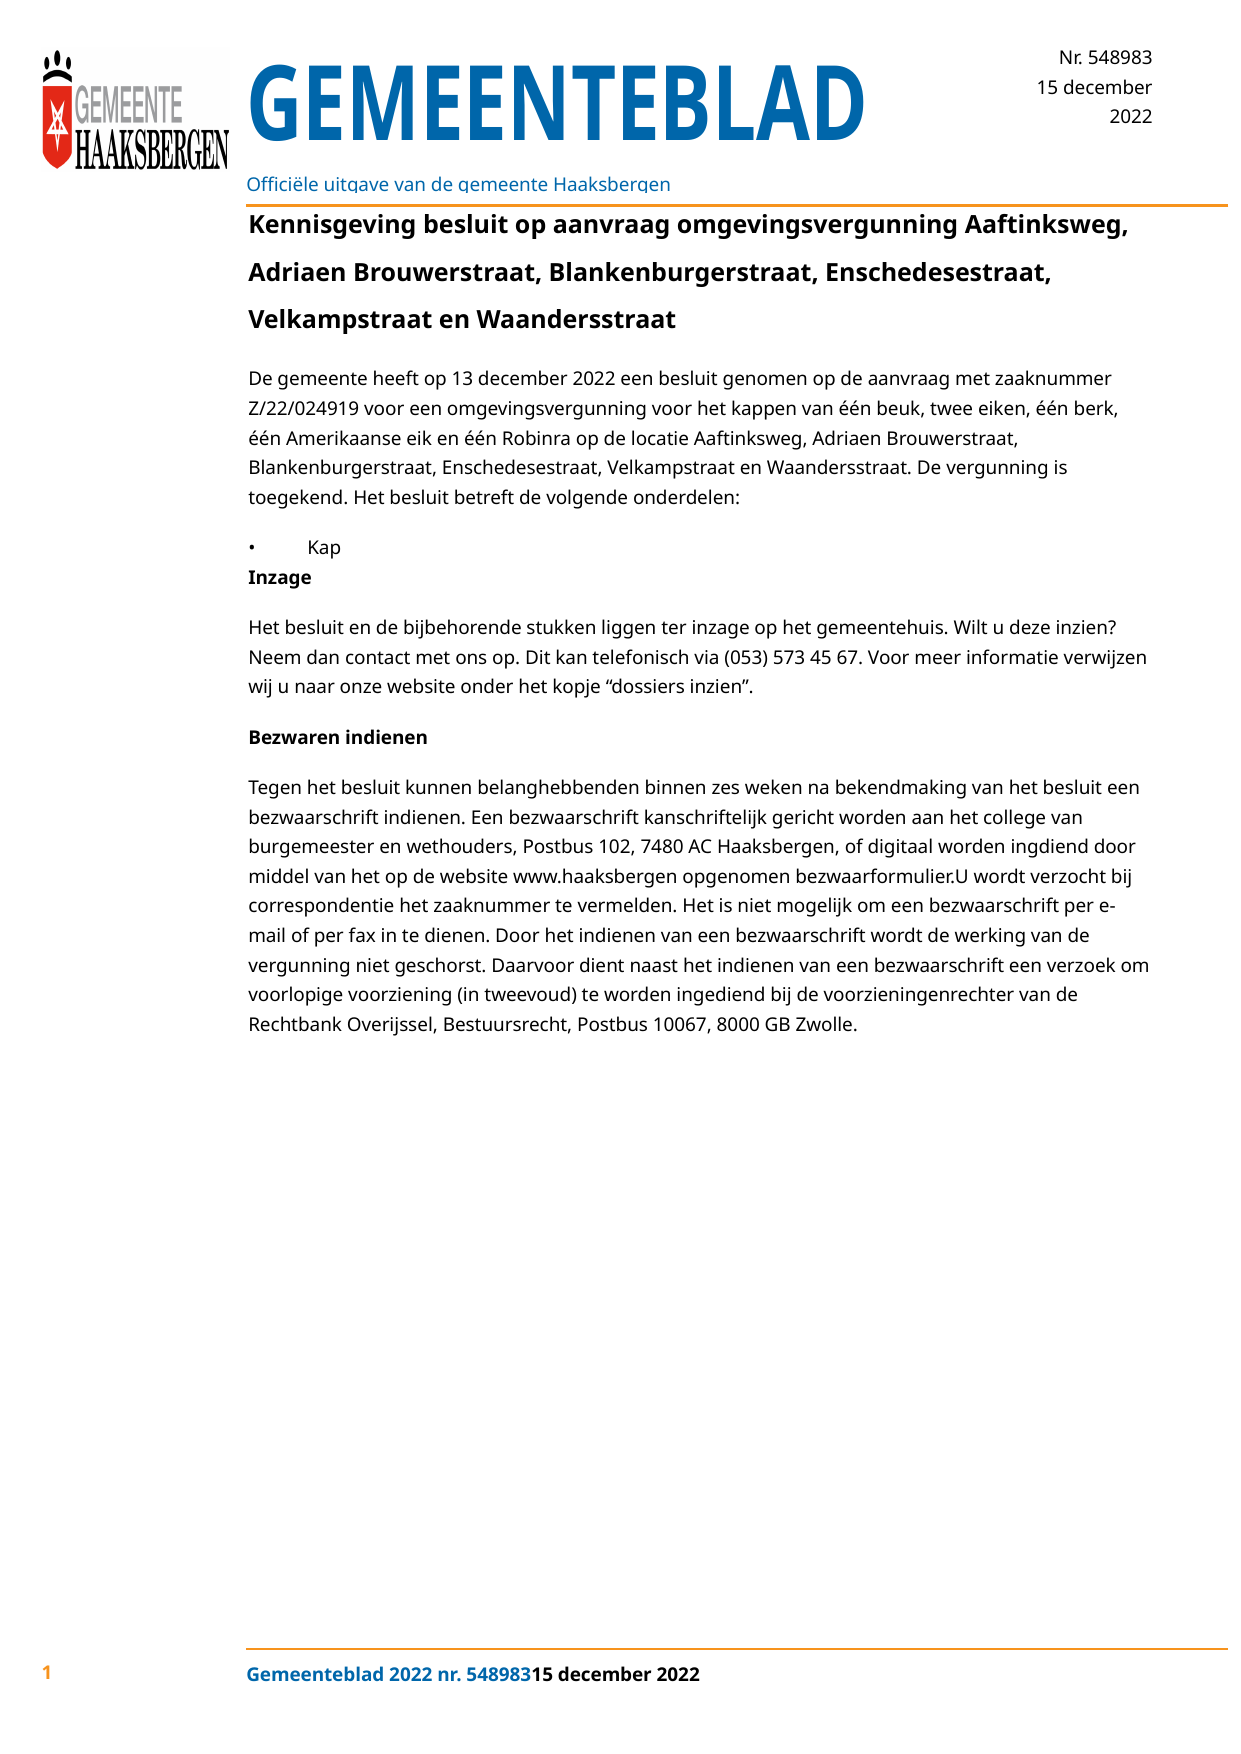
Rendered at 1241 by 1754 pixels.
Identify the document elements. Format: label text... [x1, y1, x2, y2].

text Kennisgeving besluit op aanvraag omgevingsvergunning Aaftinksweg, Adriaen Brouwerstraat, Blankenburgerstraat, Enschedesestraat, Velkampstraat en Waandersstraat [248, 207, 1152, 336]
text De gemeente heeft op 13 december 2022 een besluit genomen op de aanvraag met zaaknummer Z/22/024919 voor een omgevingsvergunning voor het kappen van één beuk, twee eiken, één berk, één Amerikaanse eik en één Robinra op de locatie Aaftinksweg, Adriaen Brouwerstraat, Blankenburgerstraat, Enschedesestraat, Velkampstraat en Waandersstraat. De vergunning is toegekend. Het besluit betreft de volgende onderdelen: [248, 366, 1152, 509]
text Tegen het besluit kunnen belanghebbenden binnen zes weken na bekendmaking van het besluit een bezwaarschrift indienen. Een bezwaarschrift kanschriftelijk gericht worden aan het college van burgemeester en wethouders, Postbus 102, 7480 AC Haaksbergen, of digitaal worden ingdiend door middel van het op de website www.haaksbergen opgenomen bezwaarformulier.U wordt verzocht bij correspondentie het zaaknummer te vermelden. Het is niet mogelijk om een bezwaarschrift per e-mail of per fax in te dienen. Door het indienen van een bezwaarschrift wordt de werking van de vergunning niet geschorst. Daarvoor dient naast het indienen van een bezwaarschrift een verzoek om voorlopige voorziening (in tweevoud) te worden ingediend bij de voorzieningenrechter van de Rechtbank Overijssel, Bestuursrecht, Postbus 10067, 8000 GB Zwolle. [248, 774, 1152, 1037]
text Inzage [248, 564, 1152, 589]
list Kap [248, 534, 1152, 560]
picture [41, 47, 231, 172]
text Bezwaren indienen [248, 724, 1152, 749]
text Het besluit en de bijbehorende stukken liggen ter inzage op het gemeentehuis. Wilt u deze inzien? Neem dan contact met ons op. Dit kan telefonisch via (053) 573 45 67. Voor meer informatie verwijzen wij u naar onze website onder het kopje “dossiers inzien”. [248, 614, 1152, 699]
